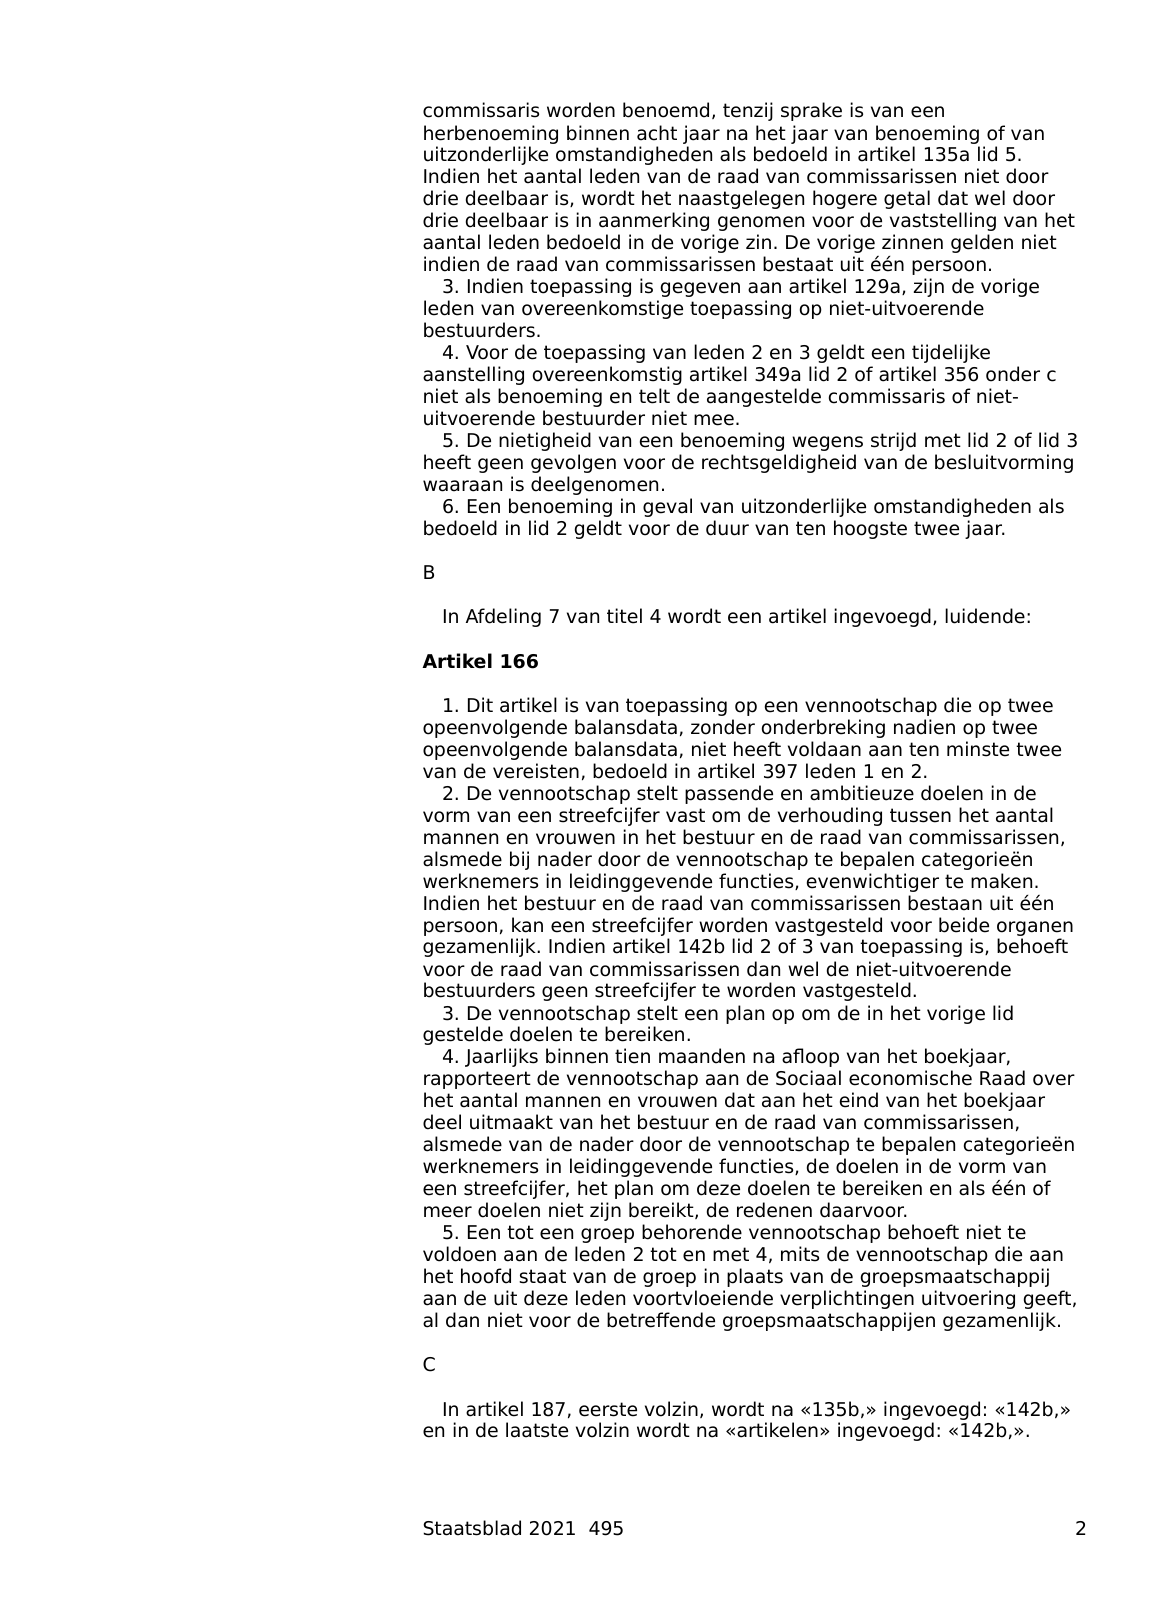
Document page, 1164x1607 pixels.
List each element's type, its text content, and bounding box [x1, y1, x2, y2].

text 5. Een tot een groep behorende vennootschap behoeft niet te voldoen aan de leden 2 tot en met 4, mits de vennootschap die aan het hoofd staat van de groep in plaats van de groepsmaatschappij aan de uit deze leden voortvloeiende verplichtingen uitvoering geeft, al dan niet voor de betreffende groepsmaatschappijen gezamenlijk. [422, 1222, 1087, 1332]
text 3. De vennootschap stelt een plan op om de in het vorige lid gestelde doelen te bereiken. [422, 1002, 1087, 1046]
text In Afdeling 7 van titel 4 wordt een artikel ingevoegd, luidende: [422, 606, 1087, 628]
text B [422, 562, 1087, 584]
text 4. Jaarlijks binnen tien maanden na afloop van het boekjaar, rapporteert de vennootschap aan de Sociaal economische Raad over het aantal mannen en vrouwen dat aan het eind van het boekjaar deel uitmaakt van het bestuur en de raad van commissarissen, alsmede van de nader door de vennootschap te bepalen categorieën werknemers in leidinggevende functies, de doelen in de vorm van een streefcijfer, het plan om deze doelen te bereiken en als één of meer doelen niet zijn bereikt, de redenen daarvoor. [422, 1046, 1087, 1222]
text 3. Indien toepassing is gegeven aan artikel 129a, zijn de vorige leden van overeenkomstige toepassing op niet-uitvoerende bestuurders. [422, 276, 1087, 342]
text 1. Dit artikel is van toepassing op een vennootschap die op twee opeenvolgende balansdata, zonder onderbreking nadien op twee opeenvolgende balansdata, niet heeft voldaan aan ten minste twee van de vereisten, bedoeld in artikel 397 leden 1 en 2. [422, 695, 1087, 783]
text In artikel 187, eerste volzin, wordt na «135b,» ingevoegd: «142b,» en in de laatste volzin wordt na «artikelen» ingevoegd: «142b,». [422, 1398, 1087, 1442]
text 2. De vennootschap stelt passende en ambitieuze doelen in de vorm van een streefcijfer vast om de verhouding tussen het aantal mannen en vrouwen in het bestuur en de raad van commissarissen, alsmede bij nader door de vennootschap te bepalen categorieën werknemers in leidinggevende functies, evenwichtiger te maken. Indien het bestuur en de raad van commissarissen bestaan uit één persoon, kan een streefcijfer worden vastgesteld voor beide organen gezamenlijk. Indien artikel 142b lid 2 of 3 van toepassing is, behoeft voor de raad van commissarissen dan wel de niet-uitvoerende bestuurders geen streefcijfer te worden vastgesteld. [422, 783, 1087, 1002]
text 4. Voor de toepassing van leden 2 en 3 geldt een tijdelijke aanstelling overeenkomstig artikel 349a lid 2 of artikel 356 onder c niet als benoeming en telt de aangestelde commissaris of niet-uitvoerende bestuurder niet mee. [422, 342, 1087, 430]
text commissaris worden benoemd, tenzij sprake is van een herbenoeming binnen acht jaar na het jaar van benoeming of van uitzonderlijke omstandigheden als bedoeld in artikel 135a lid 5. Indien het aantal leden van de raad van commissarissen niet door drie deelbaar is, wordt het naastgelegen hogere getal dat wel door drie deelbaar is in aanmerking genomen voor de vaststelling van het aantal leden bedoeld in de vorige zin. De vorige zinnen gelden niet indien de raad van commissarissen bestaat uit één persoon. [422, 100, 1087, 276]
text C [422, 1354, 1087, 1376]
text 6. Een benoeming in geval van uitzonderlijke omstandigheden als bedoeld in lid 2 geldt voor de duur van ten hoogste twee jaar. [422, 496, 1087, 540]
text 5. De nietigheid van een benoeming wegens strijd met lid 2 of lid 3 heeft geen gevolgen voor de rechtsgeldigheid van de besluitvorming waaraan is deelgenomen. [422, 430, 1087, 496]
subtitle Artikel 166 [422, 651, 1087, 672]
